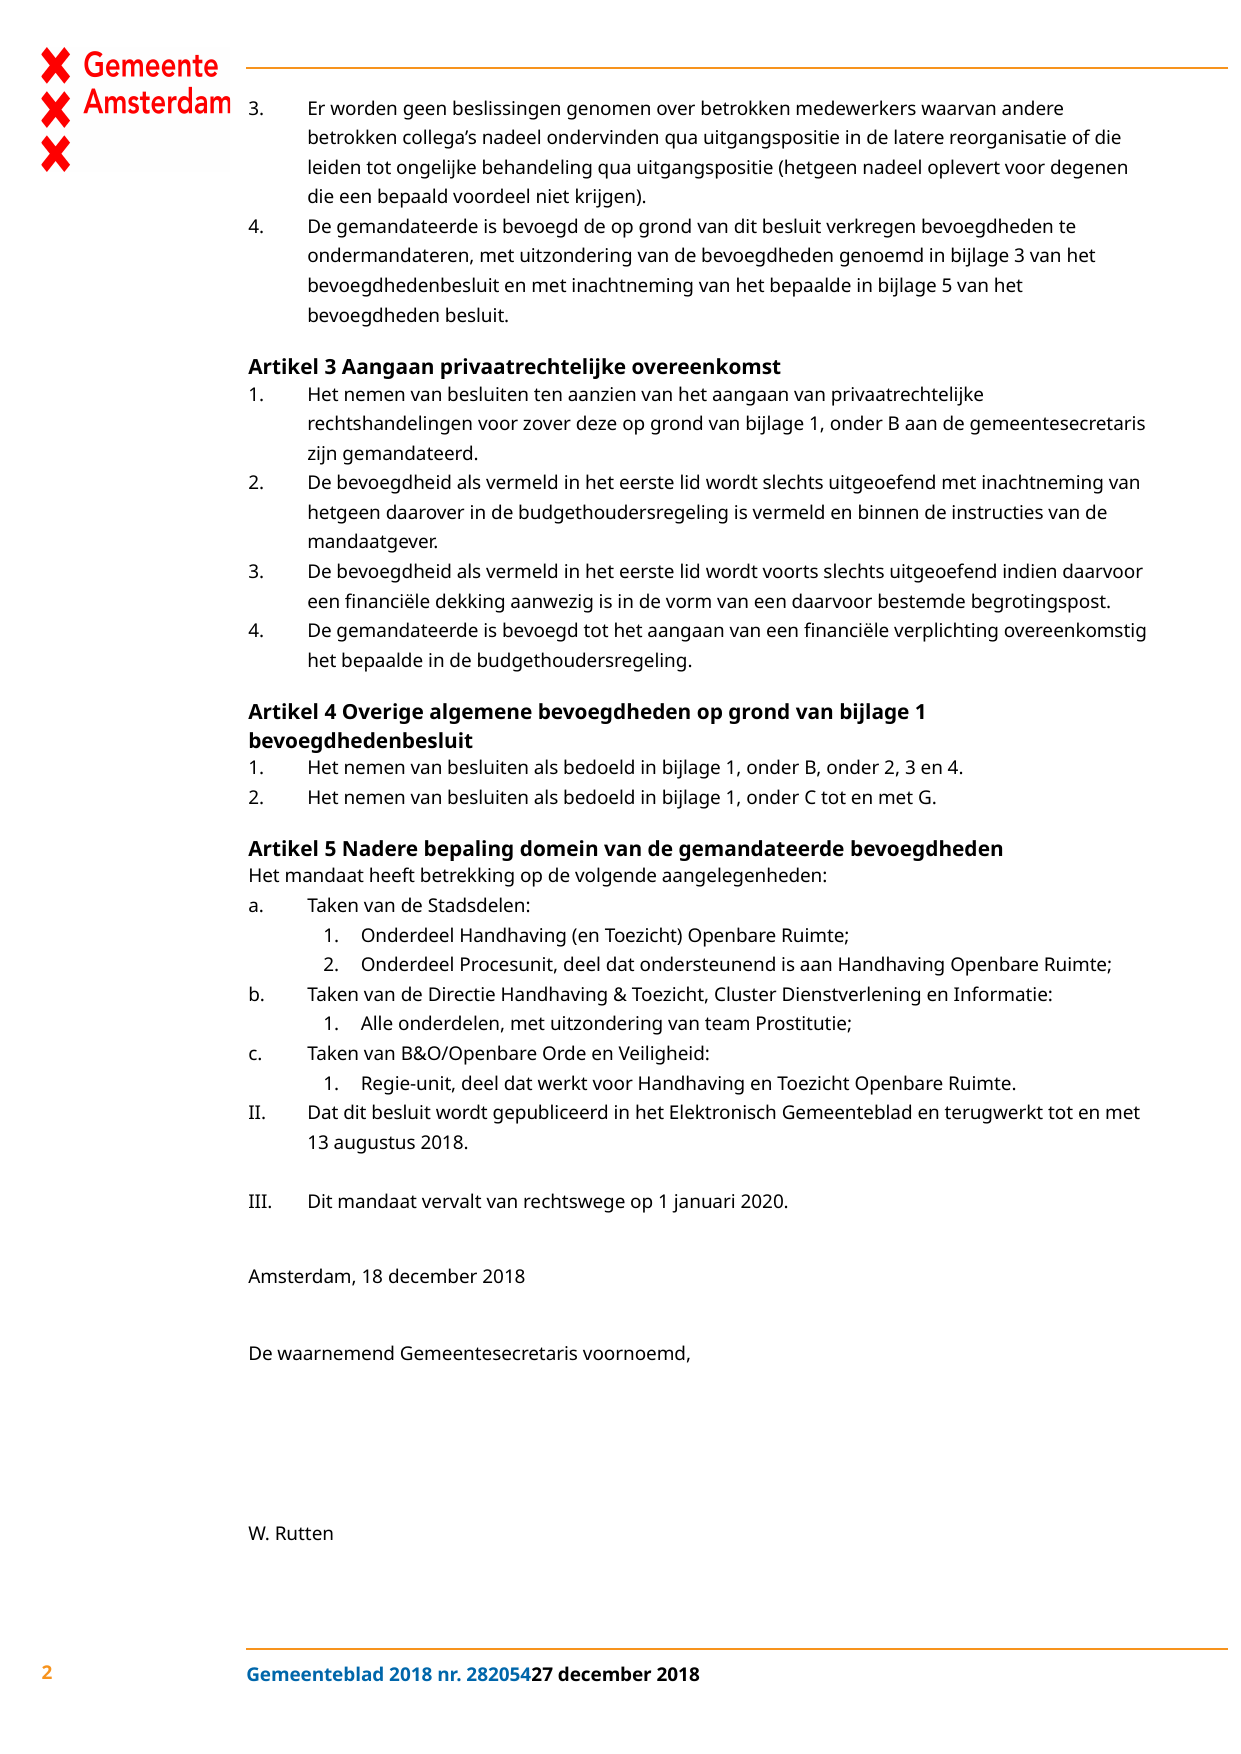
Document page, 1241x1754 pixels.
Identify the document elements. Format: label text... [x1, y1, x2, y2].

list Dat dit besluit wordt gepubliceerd in het Elektronisch Gemeenteblad en terugwerkt tot en met 13 augustus 2018. [248, 1099, 1152, 1155]
text Artikel 4 Overige algemene bevoegdheden op grond van bijlage 1 bevoegdhedenbesluit [248, 697, 1152, 754]
picture [41, 47, 231, 172]
list De gemandateerde is bevoegd tot het aangaan van een financiële verplichting overeenkomstig het bepaalde in de budgethoudersregeling. [248, 617, 1152, 673]
list Taken van de Stadsdelen: [248, 892, 1152, 918]
text De waarnemend Gemeentesecretaris voornoemd, [248, 1341, 1152, 1366]
list De gemandateerde is bevoegd de op grond van dit besluit verkregen bevoegdheden te ondermandateren, met uitzondering van de bevoegdheden genoemd in bijlage 3 van het bevoegdhedenbesluit en met inachtneming van het bepaalde in bijlage 5 van het bevoegdheden besluit. [248, 213, 1152, 328]
text Artikel 3 Aangaan privaatrechtelijke overeenkomst [248, 352, 1152, 381]
text W. Rutten [248, 1521, 1152, 1546]
list Er worden geen beslissingen genomen over betrokken medewerkers waarvan andere betrokken collega’s nadeel ondervinden qua uitgangspositie in de latere reorganisatie of die leiden tot ongelijke behandeling qua uitgangspositie (hetgeen nadeel oplevert voor degenen die een bepaald voordeel niet krijgen). [248, 95, 1152, 209]
text Artikel 5 Nadere bepaling domein van de gemandateerde bevoegdheden [248, 834, 1152, 863]
text Amsterdam, 18 december 2018 [248, 1263, 1152, 1289]
list Alle onderdelen, met uitzondering van team Prostitutie; [323, 1011, 1152, 1036]
list Onderdeel Procesunit, deel dat ondersteunend is aan Handhaving Openbare Ruimte; [323, 951, 1152, 977]
list Het nemen van besluiten als bedoeld in bijlage 1, onder C tot en met G. [248, 784, 1152, 809]
list Het nemen van besluiten als bedoeld in bijlage 1, onder B, onder 2, 3 en 4. [248, 754, 1152, 780]
list Dit mandaat vervalt van rechtswege op 1 januari 2020. [248, 1188, 1152, 1214]
list Taken van B&O/Openbare Orde en Veiligheid: [248, 1040, 1152, 1066]
list Regie-unit, deel dat werkt voor Handhaving en Toezicht Openbare Ruimte. [323, 1070, 1152, 1096]
list Het nemen van besluiten ten aanzien van het aangaan van privaatrechtelijke rechtshandelingen voor zover deze op grond van bijlage 1, onder B aan de gemeentesecretaris zijn gemandateerd. [248, 381, 1152, 466]
list De bevoegdheid als vermeld in het eerste lid wordt slechts uitgeoefend met inachtneming van hetgeen daarover in de budgethoudersregeling is vermeld en binnen de instructies van de mandaatgever. [248, 469, 1152, 554]
list Onderdeel Handhaving (en Toezicht) Openbare Ruimte; [323, 922, 1152, 948]
list De bevoegdheid als vermeld in het eerste lid wordt voorts slechts uitgeoefend indien daarvoor een financiële dekking aanwezig is in de vorm van een daarvoor bestemde begrotingspost. [248, 558, 1152, 613]
text Het mandaat heeft betrekking op de volgende aangelegenheden: [248, 863, 1152, 888]
list Taken van de Directie Handhaving & Toezicht, Cluster Dienstverlening en Informatie: [248, 981, 1152, 1007]
